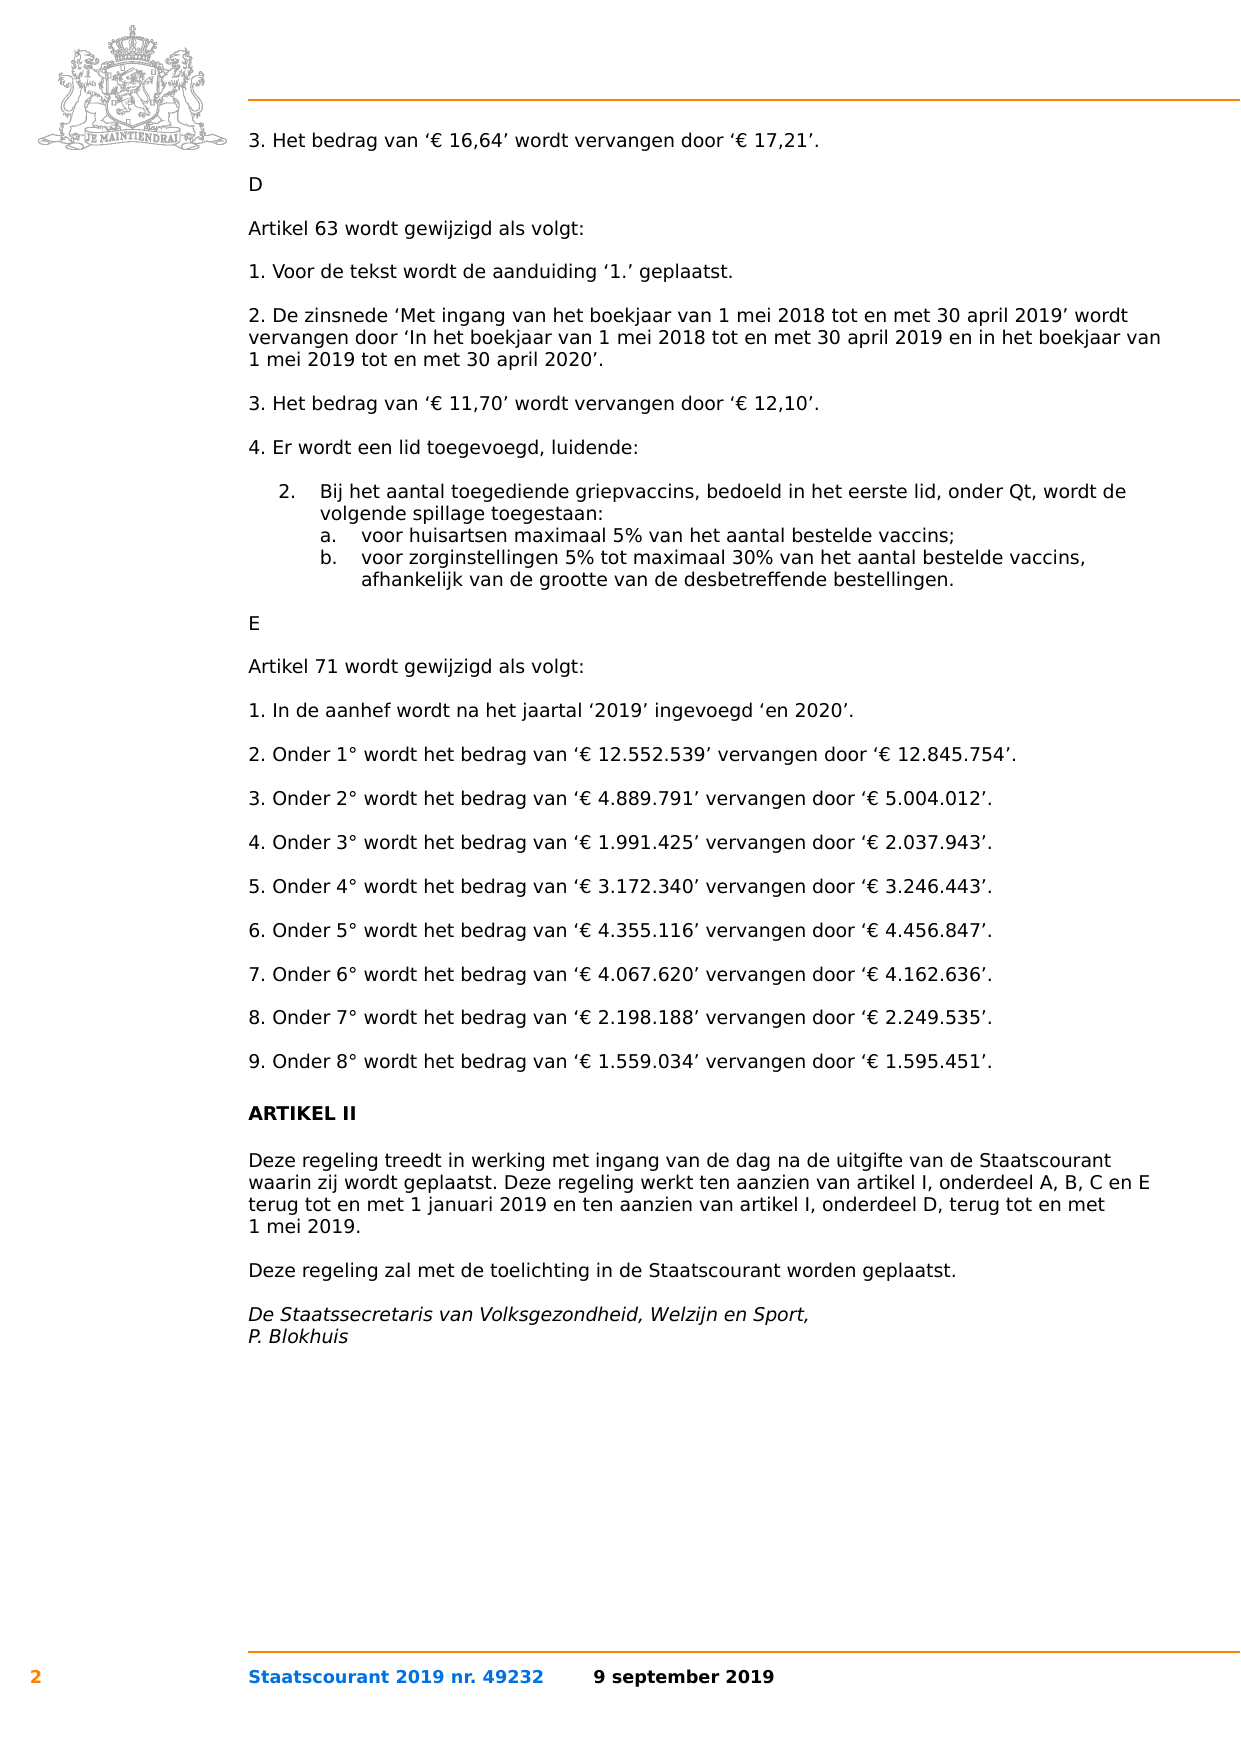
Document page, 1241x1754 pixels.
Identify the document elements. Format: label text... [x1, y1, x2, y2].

text Artikel 71 wordt gewijzigd als volgt: [248, 656, 1163, 678]
text De Staatssecretaris van Volksgezondheid, Welzijn en Sport, P. Blokhuis [248, 1304, 1163, 1348]
text 2. De zinsnede ‘Met ingang van het boekjaar van 1 mei 2018 tot en met 30 april 2019’ wordt vervangen door ‘In het boekjaar van 1 mei 2018 tot en met 30 april 2019 en in het boekjaar van 1 mei 2019 tot en met 30 april 2020’. [248, 305, 1163, 371]
text E [248, 613, 1163, 634]
text 8. Onder 7° wordt het bedrag van ‘€ 2.198.188’ vervangen door ‘€ 2.249.535’. [248, 1007, 1163, 1029]
text Deze regeling zal met de toelichting in de Staatscourant worden geplaatst. [248, 1260, 1163, 1282]
text Deze regeling treedt in werking met ingang van de dag na de uitgifte van de Staatscourant waarin zij wordt geplaatst. Deze regeling werkt ten aanzien van artikel I, onderdeel A, B, C en E terug tot en met 1 januari 2019 en ten aanzien van artikel I, onderdeel D, terug tot en met 1 mei 2019. [248, 1150, 1163, 1238]
picture [38, 25, 227, 150]
text Artikel 63 wordt gewijzigd als volgt: [248, 218, 1163, 239]
subtitle ARTIKEL II [248, 1103, 1163, 1125]
text 4. Onder 3° wordt het bedrag van ‘€ 1.991.425’ vervangen door ‘€ 2.037.943’. [248, 832, 1163, 854]
text 7. Onder 6° wordt het bedrag van ‘€ 4.067.620’ vervangen door ‘€ 4.162.636’. [248, 963, 1163, 985]
text 6. Onder 5° wordt het bedrag van ‘€ 4.355.116’ vervangen door ‘€ 4.456.847’. [248, 919, 1163, 942]
text D [248, 174, 1163, 196]
text 2. Onder 1° wordt het bedrag van ‘€ 12.552.539’ vervangen door ‘€ 12.845.754’. [248, 744, 1163, 766]
text a. voor huisartsen maximaal 5% van het aantal bestelde vaccins; [319, 525, 1163, 547]
text 9. Onder 8° wordt het bedrag van ‘€ 1.559.034’ vervangen door ‘€ 1.595.451’. [248, 1051, 1163, 1073]
text 4. Er wordt een lid toegevoegd, luidende: [248, 437, 1163, 459]
text b. voor zorginstellingen 5% tot maximaal 30% van het aantal bestelde vaccins, afhankelijk van de grootte van de desbetreffende bestellingen. [319, 547, 1163, 591]
text 2. Bij het aantal toegediende griepvaccins, bedoeld in het eerste lid, onder Qt, wordt de volgende spillage toegestaan: [278, 481, 1163, 525]
text 1. Voor de tekst wordt de aanduiding ‘1.’ geplaatst. [248, 261, 1163, 283]
text 3. Onder 2° wordt het bedrag van ‘€ 4.889.791’ vervangen door ‘€ 5.004.012’. [248, 788, 1163, 810]
text 3. Het bedrag van ‘€ 16,64’ wordt vervangen door ‘€ 17,21’. [248, 130, 1163, 152]
text 5. Onder 4° wordt het bedrag van ‘€ 3.172.340’ vervangen door ‘€ 3.246.443’. [248, 876, 1163, 898]
text 1. In de aanhef wordt na het jaartal ‘2019’ ingevoegd ‘en 2020’. [248, 700, 1163, 722]
text 3. Het bedrag van ‘€ 11,70’ wordt vervangen door ‘€ 12,10’. [248, 393, 1163, 415]
